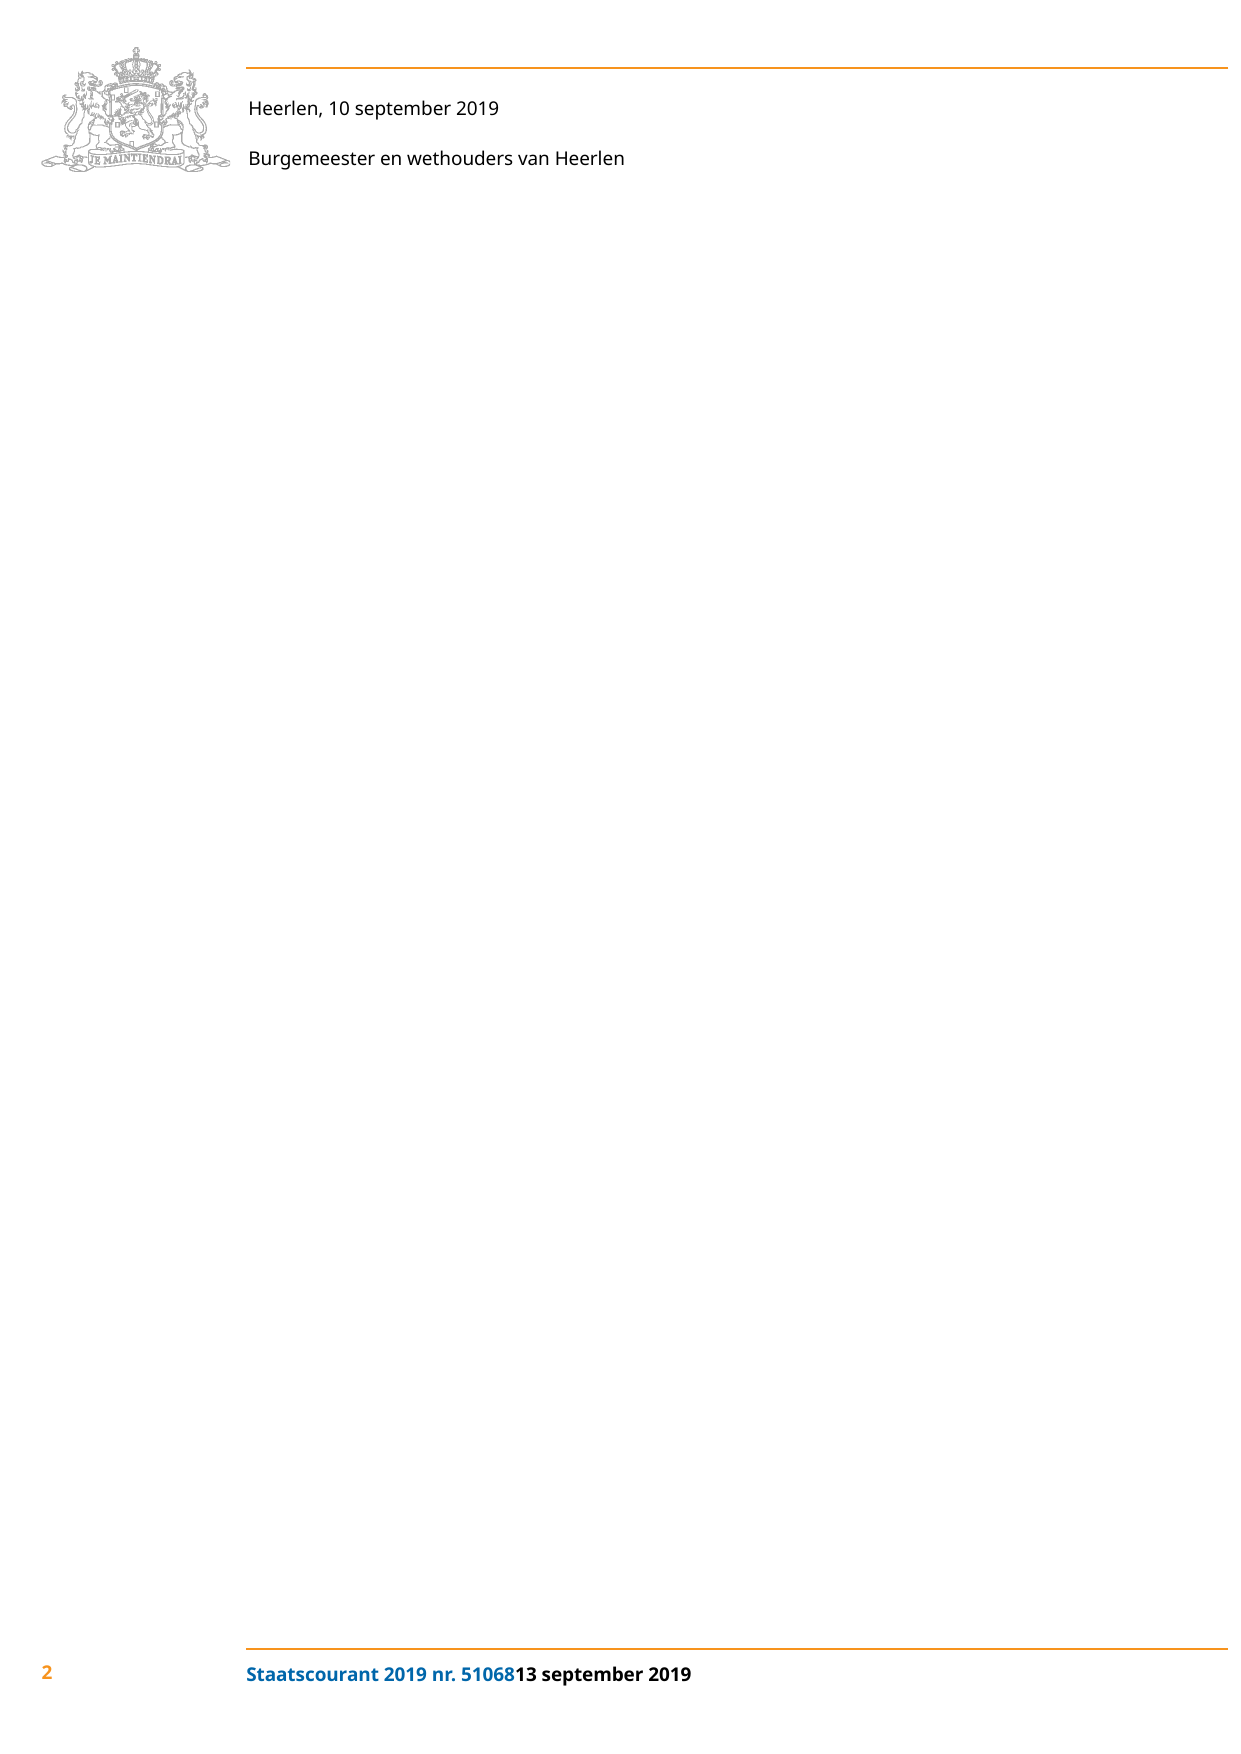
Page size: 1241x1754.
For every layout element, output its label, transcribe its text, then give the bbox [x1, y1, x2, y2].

text Burgemeester en wethouders van Heerlen [248, 145, 1152, 171]
picture [41, 47, 231, 172]
text Heerlen, 10 september 2019 [248, 95, 1152, 121]
